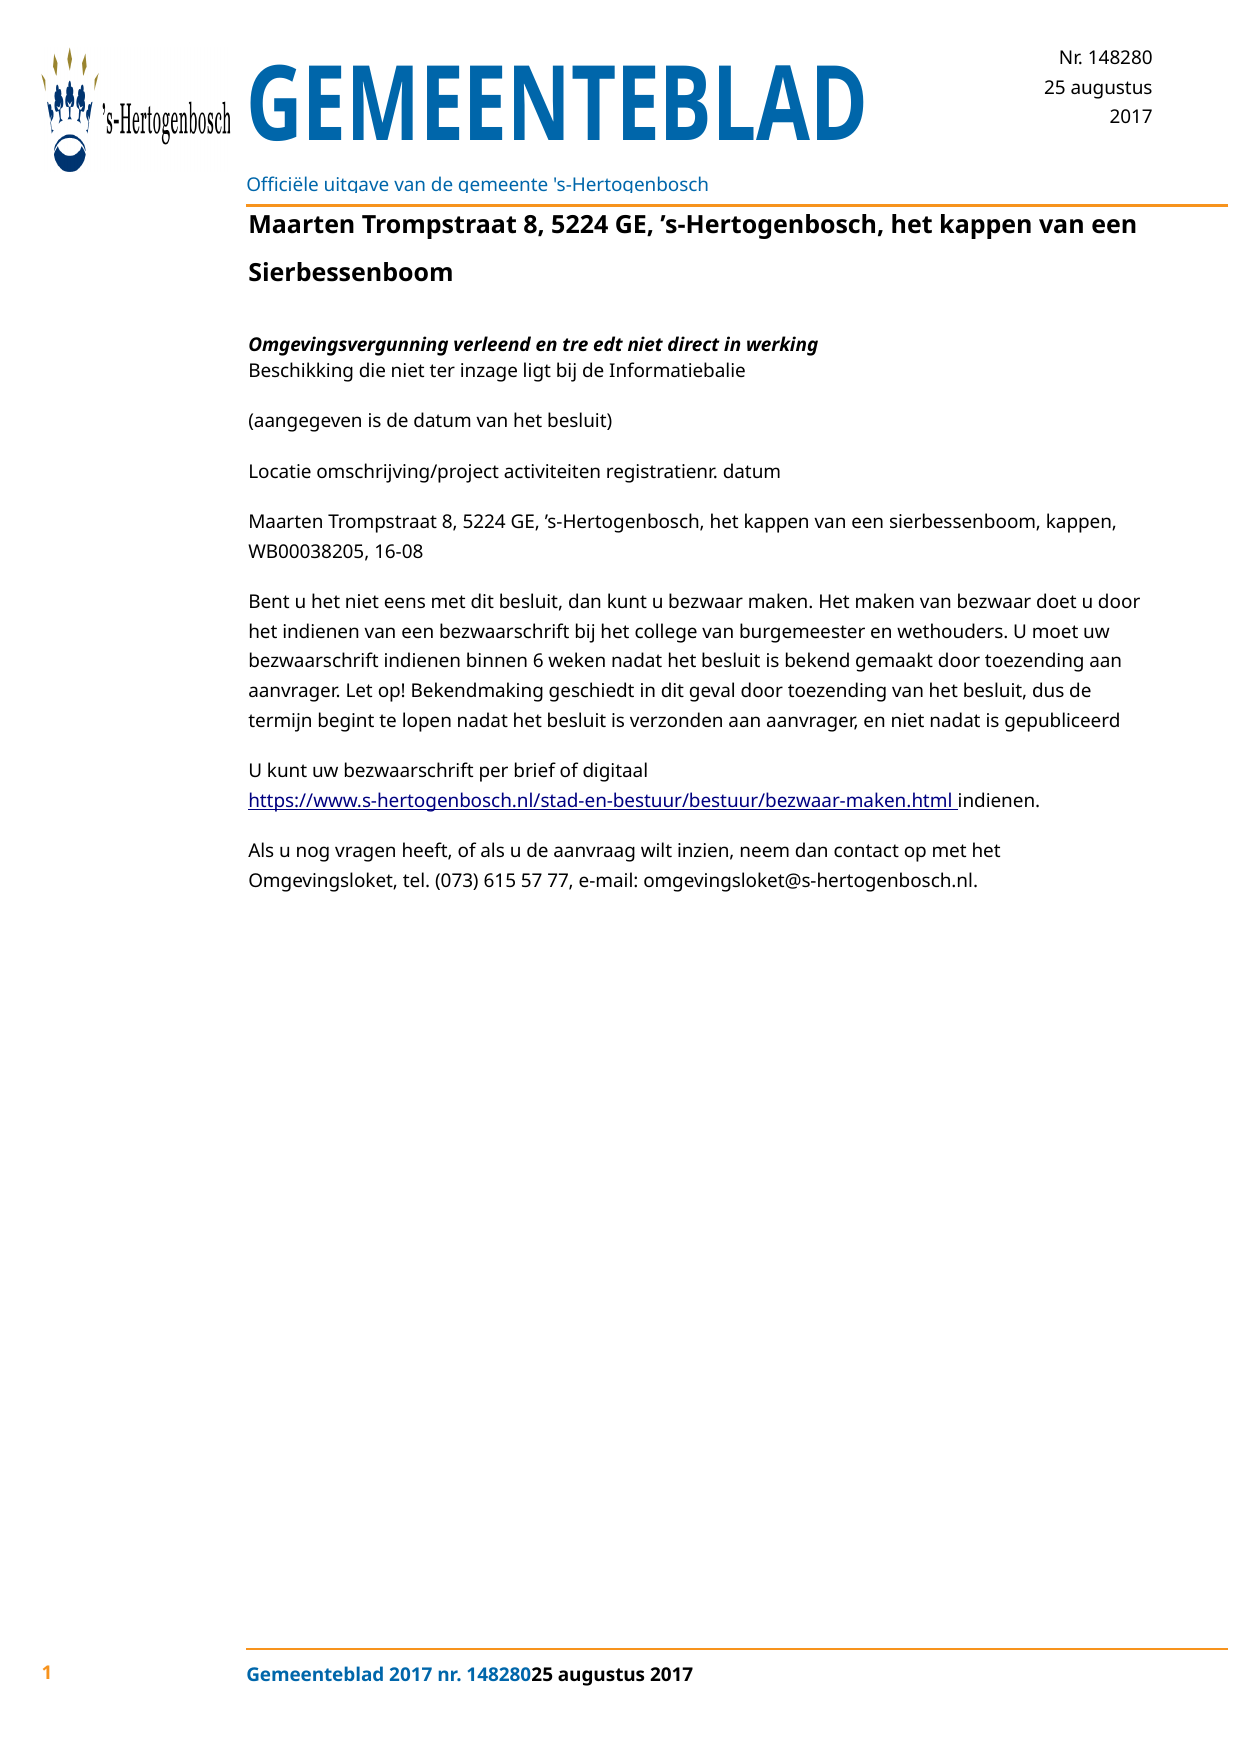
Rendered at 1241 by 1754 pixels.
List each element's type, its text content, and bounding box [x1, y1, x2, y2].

text Bent u het niet eens met dit besluit, dan kunt u bezwaar maken. Het maken van bezwaar doet u door het indienen van een bezwaarschrift bij het college van burgemeester en wethouders. U moet uw bezwaarschrift indienen binnen 6 weken nadat het besluit is bekend gemaakt door toezending aan aanvrager. Let op! Bekendmaking geschiedt in dit geval door toezending van het besluit, dus de termijn begint te lopen nadat het besluit is verzonden aan aanvrager, en niet nadat is gepubliceerd [248, 588, 1152, 732]
text Beschikking die niet ter inzage ligt bij de Informatiebalie [248, 357, 1152, 383]
text Als u nog vragen heeft, of als u de aanvraag wilt inzien, neem dan contact op met het Omgevingsloket, tel. (073) 615 57 77, e-mail: omgevingsloket@s-hertogenbosch.nl. [248, 837, 1152, 892]
text Maarten Trompstraat 8, 5224 GE, ’s-Hertogenbosch, het kappen van een sierbessenboom, kappen, WB00038205, 16-08 [248, 508, 1152, 564]
text U kunt uw bezwaarschrift per brief of digitaal https://www.s-hertogenbosch.nl/stad-en-bestuur/bestuur/bezwaar-maken.html indienen. [248, 757, 1152, 812]
text Maarten Trompstraat 8, 5224 GE, ’s-Hertogenbosch, het kappen van een Sierbessenboom [248, 207, 1152, 288]
text (aangegeven is de datum van het besluit) [248, 408, 1152, 433]
text Omgevingsvergunning verleend en tre edt niet direct in werking [248, 331, 1152, 357]
picture [41, 47, 231, 172]
text Locatie omschrijving/project activiteiten registratienr. datum [248, 458, 1152, 484]
